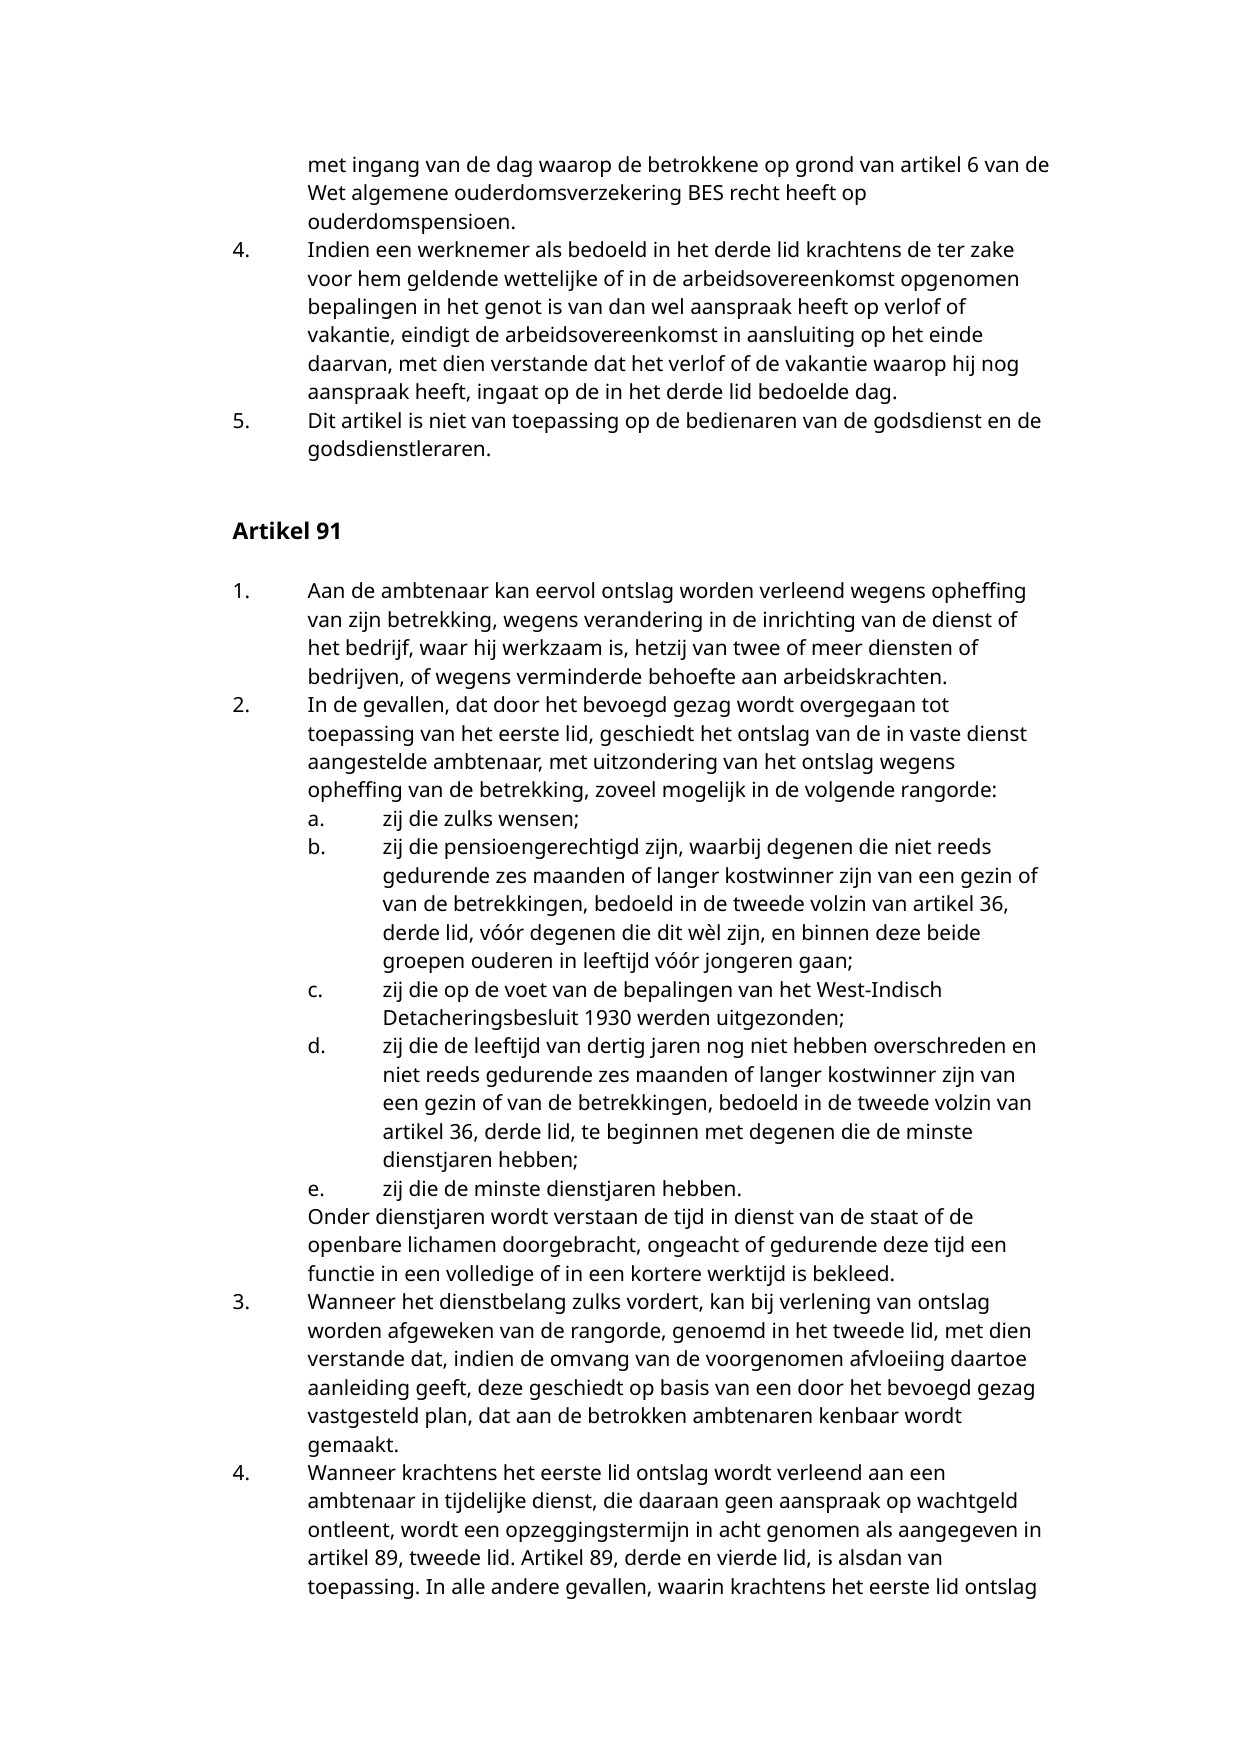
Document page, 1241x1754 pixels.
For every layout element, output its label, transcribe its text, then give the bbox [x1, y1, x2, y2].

list Onder dienstjaren wordt verstaan de tijd in dienst van de staat of de openbare lichamen doorgebracht, ongeacht of gedurende deze tijd een functie in een volledige of in een kortere werktijd is bekleed. [232, 1202, 1053, 1287]
list zij die de minste dienstjaren hebben. [307, 1174, 1053, 1202]
list Dit artikel is niet van toepassing op de bedienaren van de godsdienst en de godsdienstleraren. [232, 406, 1053, 463]
list zij die zulks wensen; [307, 804, 1053, 832]
list Indien een werknemer als bedoeld in het derde lid krachtens de ter zake voor hem geldende wettelijke of in de arbeidsovereenkomst opgenomen bepalingen in het genot is van dan wel aanspraak heeft op verlof of vakantie, eindigt de arbeidsovereenkomst in aansluiting op het einde daarvan, met dien verstande dat het verlof of de vakantie waarop hij nog aanspraak heeft, ingaat op de in het derde lid bedoelde dag. [232, 235, 1053, 406]
list Aan de ambtenaar kan eervol ontslag worden verleend wegens opheffing van zijn betrekking, wegens verandering in de inrichting van de dienst of het bedrijf, waar hij werkzaam is, hetzij van twee of meer diensten of bedrijven, of wegens verminderde behoefte aan arbeidskrachten. [232, 577, 1053, 690]
list met ingang van de dag waarop de betrokkene op grond van artikel 6 van de Wet algemene ouderdomsverzekering BES recht heeft op ouderdomspensioen. [232, 150, 1053, 235]
list zij die op de voet van de bepalingen van het West-Indisch Detacheringsbesluit 1930 werden uitgezonden; [307, 975, 1053, 1032]
subtitle Artikel 91 [232, 515, 1053, 547]
list zij die de leeftijd van dertig jaren nog niet hebben overschreden en niet reeds gedurende zes maanden of langer kostwinner zijn van een gezin of van de betrekkingen, bedoeld in de tweede volzin van artikel 36, derde lid, te beginnen met degenen die de minste dienstjaren hebben; [307, 1032, 1053, 1174]
list In de gevallen, dat door het bevoegd gezag wordt overgegaan tot toepassing van het eerste lid, geschiedt het ontslag van de in vaste dienst aangestelde ambtenaar, met uitzondering van het ontslag wegens opheffing van de betrekking, zoveel mogelijk in de volgende rangorde: [232, 690, 1053, 804]
list zij die pensioengerechtigd zijn, waarbij degenen die niet reeds gedurende zes maanden of langer kostwinner zijn van een gezin of van de betrekkingen, bedoeld in de tweede volzin van artikel 36, derde lid, vóór degenen die dit wèl zijn, en binnen deze beide groepen ouderen in leeftijd vóór jongeren gaan; [307, 832, 1053, 975]
list Wanneer het dienstbelang zulks vordert, kan bij verlening van ontslag worden afgeweken van de rangorde, genoemd in het tweede lid, met dien verstande dat, indien de omvang van de voorgenomen afvloeiing daartoe aanleiding geeft, deze geschiedt op basis van een door het bevoegd gezag vastgesteld plan, dat aan de betrokken ambtenaren kenbaar wordt gemaakt. [232, 1287, 1053, 1458]
list Wanneer krachtens het eerste lid ontslag wordt verleend aan een ambtenaar in tijdelijke dienst, die daaraan geen aanspraak op wachtgeld ontleent, wordt een opzeggingstermijn in acht genomen als aangegeven in artikel 89, tweede lid. Artikel 89, derde en vierde lid, is alsdan van toepassing. In alle andere gevallen, waarin krachtens het eerste lid ontslag [232, 1458, 1053, 1600]
